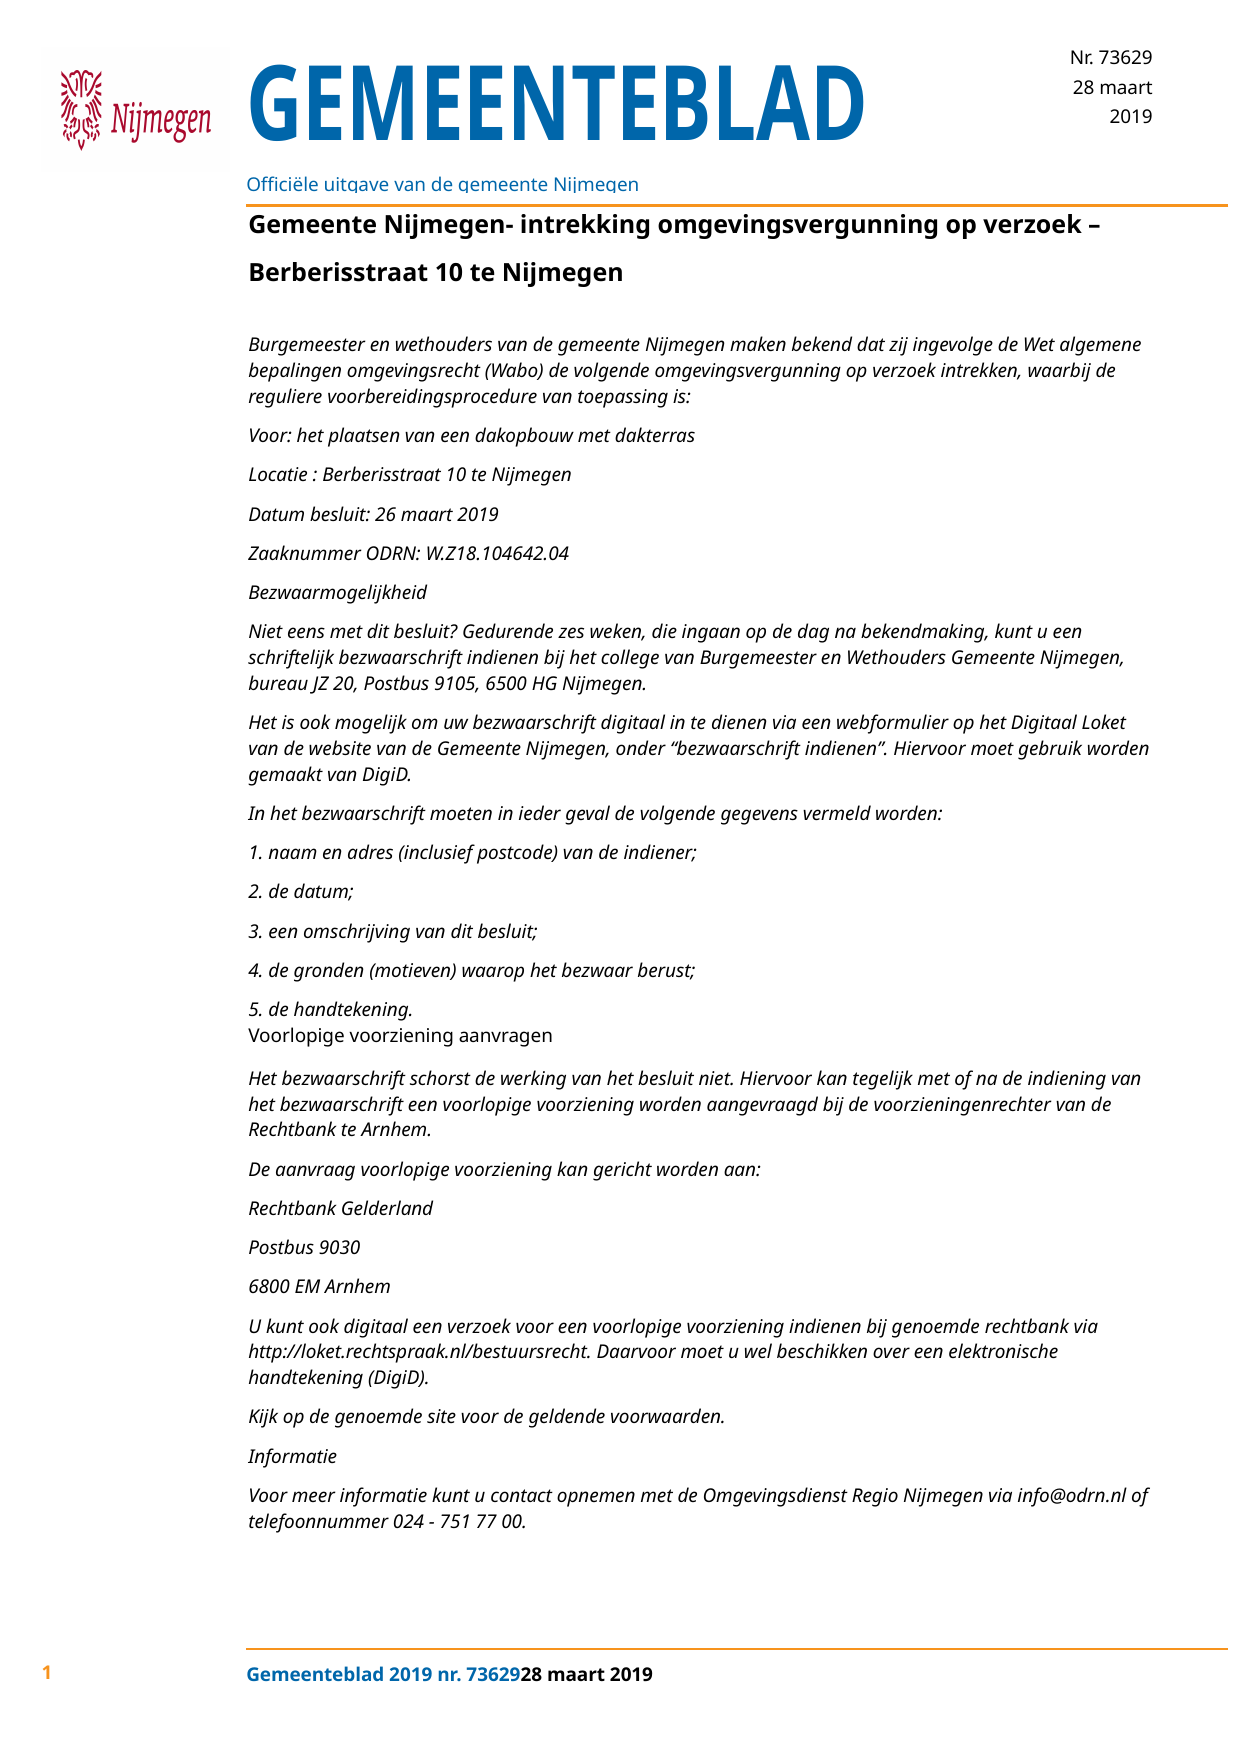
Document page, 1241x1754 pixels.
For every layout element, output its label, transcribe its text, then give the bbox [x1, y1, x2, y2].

text 4. de gronden (motieven) waarop het bezwaar berust; [248, 957, 1152, 983]
text Voor: het plaatsen van een dakopbouw met dakterras [248, 422, 1152, 448]
picture [41, 47, 231, 172]
text Rechtbank Gelderland [248, 1195, 1152, 1221]
text Postbus 9030 [248, 1234, 1152, 1260]
text Voorlopige voorziening aanvragen [248, 1022, 1152, 1048]
text 5. de handtekening. [248, 996, 1152, 1022]
text Zaaknummer ODRN: W.Z18.104642.04 [248, 540, 1152, 566]
text Niet eens met dit besluit? Gedurende zes weken, die ingaan op de dag na bekendmaking, kunt u een schriftelijk bezwaarschrift indienen bij het college van Burgemeester en Wethouders Gemeente Nijmegen, bureau JZ 20, Postbus 9105, 6500 HG Nijmegen. [248, 618, 1152, 696]
text Kijk op de genoemde site voor de geldende voorwaarden. [248, 1404, 1152, 1429]
text Burgemeester en wethouders van de gemeente Nijmegen maken bekend dat zij ingevolge de Wet algemene bepalingen omgevingsrecht (Wabo) de volgende omgevingsvergunning op verzoek intrekken, waarbij de reguliere voorbereidingsprocedure van toepassing is: [248, 331, 1152, 409]
text Datum besluit: 26 maart 2019 [248, 501, 1152, 526]
text Gemeente Nijmegen- intrekking omgevingsvergunning op verzoek – Berberisstraat 10 te Nijmegen [248, 207, 1152, 288]
text 1. naam en adres (inclusief postcode) van de indiener; [248, 839, 1152, 865]
text Locatie : Berberisstraat 10 te Nijmegen [248, 461, 1152, 487]
text Informatie [248, 1443, 1152, 1469]
text Voor meer informatie kunt u contact opnemen met de Omgevingsdienst Regio Nijmegen via info@odrn.nl of telefoonnummer 024 - 751 77 00. [248, 1482, 1152, 1534]
text In het bezwaarschrift moeten in ieder geval de volgende gegevens vermeld worden: [248, 800, 1152, 826]
text De aanvraag voorlopige voorziening kan gericht worden aan: [248, 1156, 1152, 1182]
text 3. een omschrijving van dit besluit; [248, 918, 1152, 943]
text Bezwaarmogelijkheid [248, 579, 1152, 605]
text 2. de datum; [248, 878, 1152, 904]
text Het is ook mogelijk om uw bezwaarschrift digitaal in te dienen via een webformulier op het Digitaal Loket van de website van de Gemeente Nijmegen, onder “bezwaarschrift indienen”. Hiervoor moet gebruik worden gemaakt van DigiD. [248, 709, 1152, 786]
text U kunt ook digitaal een verzoek voor een voorlopige voorziening indienen bij genoemde rechtbank via http://loket.rechtspraak.nl/bestuursrecht. Daarvoor moet u wel beschikken over een elektronische handtekening (DigiD). [248, 1313, 1152, 1390]
text Het bezwaarschrift schorst de werking van het besluit niet. Hiervoor kan tegelijk met of na de indiening van het bezwaarschrift een voorlopige voorziening worden aangevraagd bij de voorzieningenrechter van de Rechtbank te Arnhem. [248, 1065, 1152, 1142]
text 6800 EM Arnhem [248, 1274, 1152, 1299]
